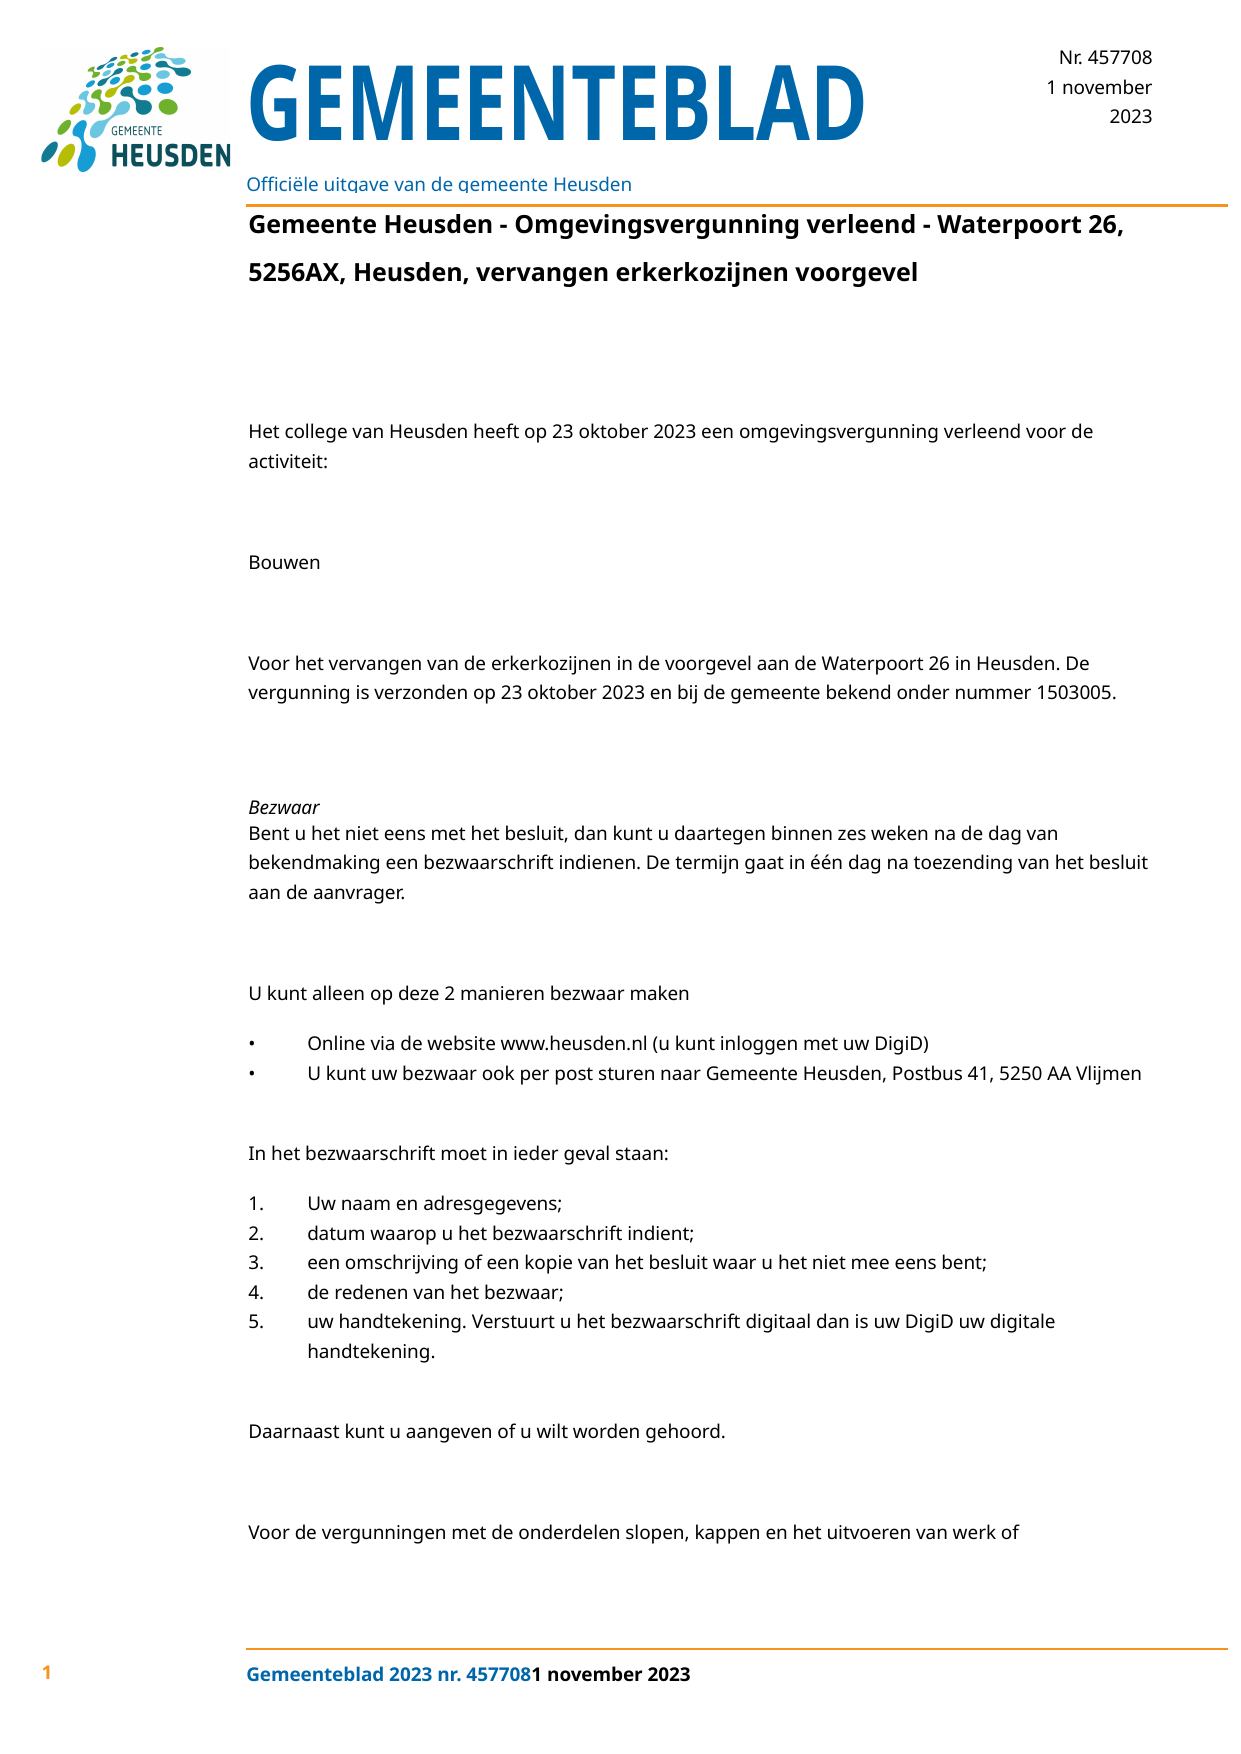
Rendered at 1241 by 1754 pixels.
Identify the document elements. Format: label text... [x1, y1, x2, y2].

list U kunt uw bezwaar ook per post sturen naar Gemeente Heusden, Postbus 41, 5250 AA Vlijmen [248, 1060, 1152, 1085]
text Daarnaast kunt u aangeven of u wilt worden gehoord. [248, 1418, 1152, 1444]
text Bezwaar [248, 794, 1152, 820]
text Bouwen [248, 549, 1152, 575]
text Voor de vergunningen met de onderdelen slopen, kappen en het uitvoeren van werk of [248, 1519, 1152, 1544]
list de redenen van het bezwaar; [248, 1279, 1152, 1304]
list datum waarop u het bezwaarschrift indient; [248, 1220, 1152, 1245]
text Het college van Heusden heeft op 23 oktober 2023 een omgevingsvergunning verleend voor de activiteit: [248, 419, 1152, 474]
picture [41, 47, 231, 172]
list uw handtekening. Verstuurt u het bezwaarschrift digitaal dan is uw DigiD uw digitale handtekening. [248, 1308, 1152, 1364]
list een omschrijving of een kopie van het besluit waar u het niet mee eens bent; [248, 1249, 1152, 1275]
text U kunt alleen op deze 2 manieren bezwaar maken [248, 980, 1152, 1005]
list Uw naam en adresgegevens; [248, 1190, 1152, 1216]
text Gemeente Heusden - Omgevingsvergunning verleend - Waterpoort 26, 5256AX, Heusden, vervangen erkerkozijnen voorgevel [248, 207, 1152, 288]
list Online via de website www.heusden.nl (u kunt inloggen met uw DigiD) [248, 1030, 1152, 1056]
text In het bezwaarschrift moet in ieder geval staan: [248, 1140, 1152, 1165]
text Bent u het niet eens met het besluit, dan kunt u daartegen binnen zes weken na de dag van bekendmaking een bezwaarschrift indienen. De termijn gaat in één dag na toezending van het besluit aan de aanvrager. [248, 820, 1152, 904]
text Voor het vervangen van de erkerkozijnen in de voorgevel aan de Waterpoort 26 in Heusden. De vergunning is verzonden op 23 oktober 2023 en bij de gemeente bekend onder nummer 1503005. [248, 650, 1152, 705]
